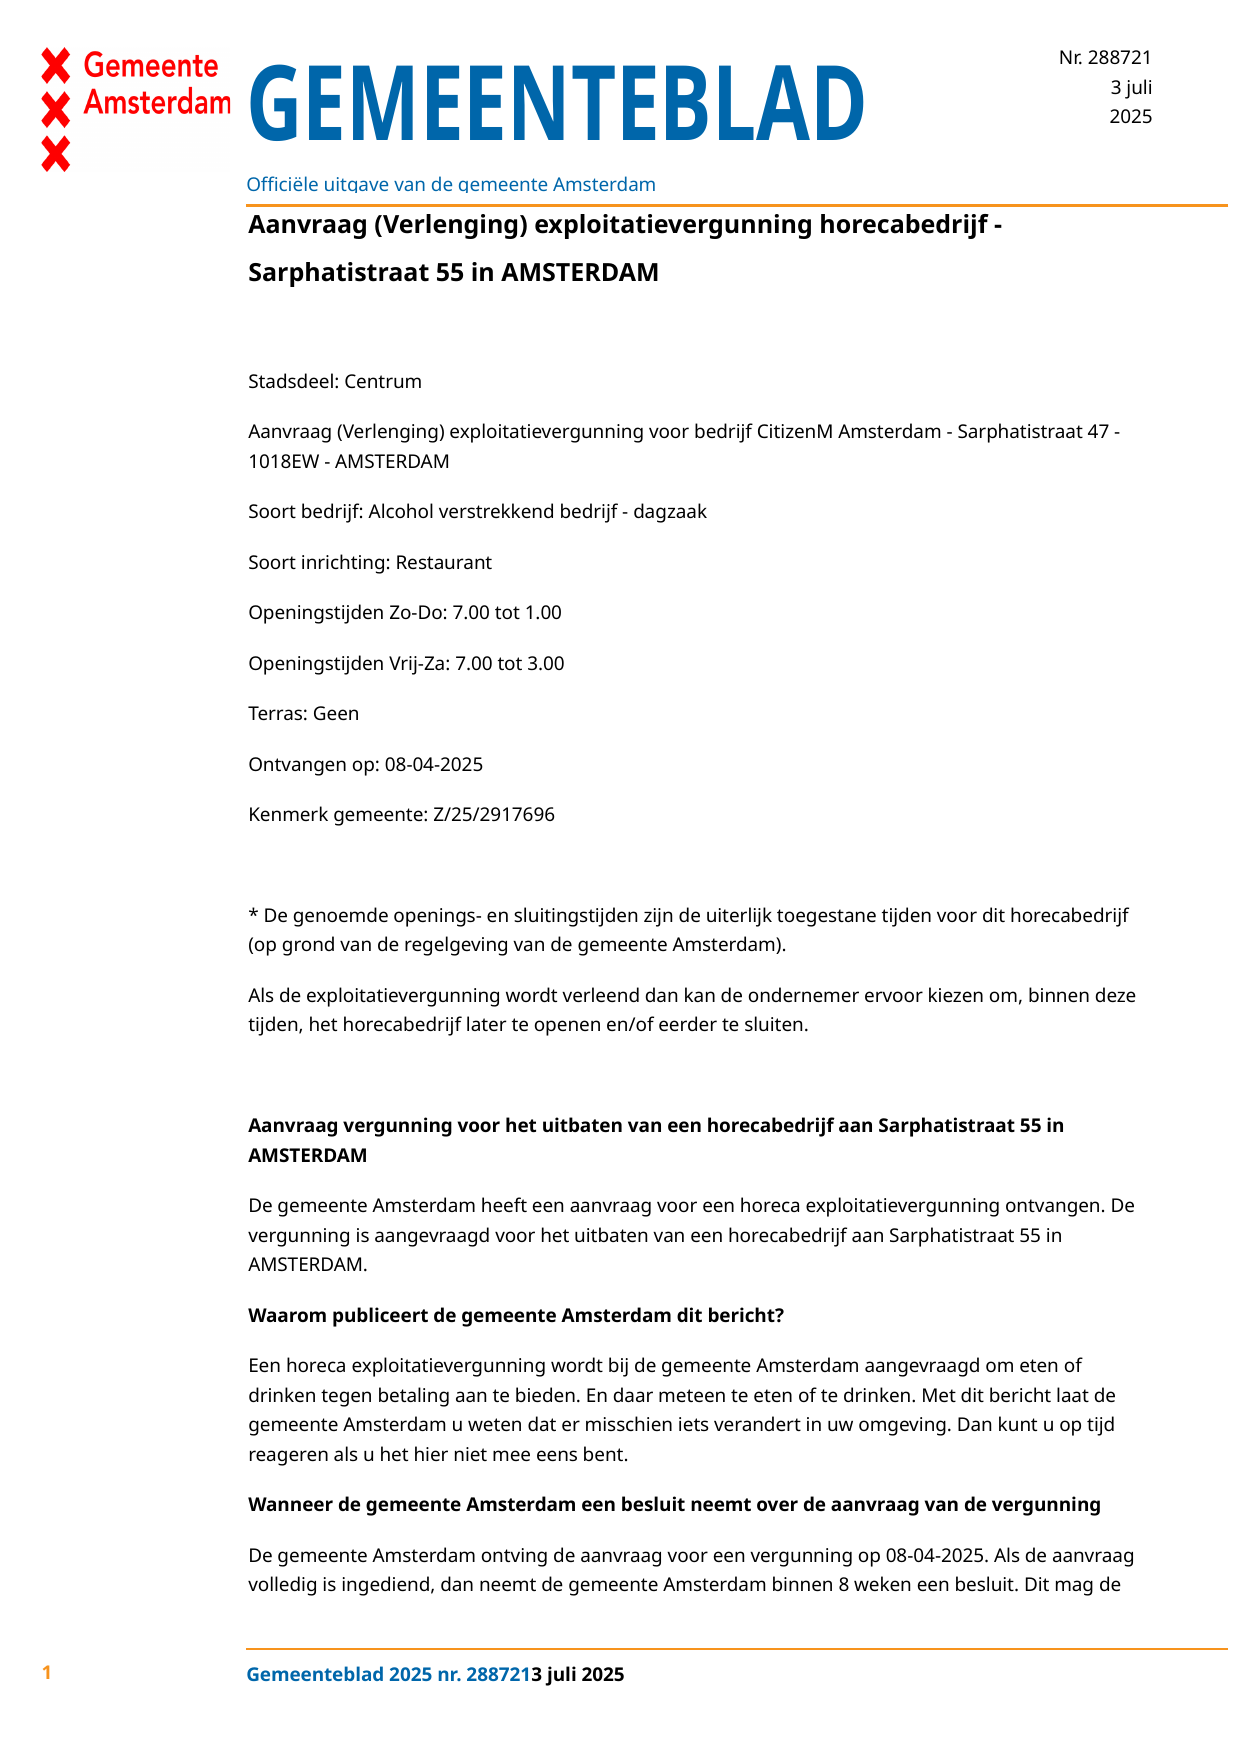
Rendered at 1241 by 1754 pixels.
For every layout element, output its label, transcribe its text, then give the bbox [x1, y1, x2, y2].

text Terras: Geen [248, 700, 1152, 726]
text Wanneer de gemeente Amsterdam een besluit neemt over de aanvraag van de vergunning [248, 1492, 1152, 1517]
text Kenmerk gemeente: Z/25/2917696 [248, 801, 1152, 827]
picture [41, 47, 231, 172]
text Stadsdeel: Centrum [248, 368, 1152, 394]
text Aanvraag vergunning voor het uitbaten van een horecabedrijf aan Sarphatistraat 55 in AMSTERDAM [248, 1112, 1152, 1168]
text De gemeente Amsterdam ontving de aanvraag voor een vergunning op 08-04-2025. Als de aanvraag volledig is ingediend, dan neemt de gemeente Amsterdam binnen 8 weken een besluit. Dit mag de [248, 1542, 1152, 1597]
text Openingstijden Zo-Do: 7.00 tot 1.00 [248, 599, 1152, 625]
text * De genoemde openings- en sluitingstijden zijn de uiterlijk toegestane tijden voor dit horecabedrijf (op grond van de regelgeving van de gemeente Amsterdam). [248, 902, 1152, 957]
text Aanvraag (Verlenging) exploitatievergunning voor bedrijf CitizenM Amsterdam - Sarphatistraat 47 - 1018EW - AMSTERDAM [248, 419, 1152, 474]
text Openingstijden Vrij-Za: 7.00 tot 3.00 [248, 650, 1152, 676]
text Soort bedrijf: Alcohol verstrekkend bedrijf - dagzaak [248, 499, 1152, 524]
text Waarom publiceert de gemeente Amsterdam dit bericht? [248, 1302, 1152, 1328]
text De gemeente Amsterdam heeft een aanvraag voor een horeca exploitatievergunning ontvangen. De vergunning is aangevraagd voor het uitbaten van een horecabedrijf aan Sarphatistraat 55 in AMSTERDAM. [248, 1192, 1152, 1277]
text Ontvangen op: 08-04-2025 [248, 751, 1152, 777]
text Een horeca exploitatievergunning wordt bij de gemeente Amsterdam aangevraagd om eten of drinken tegen betaling aan te bieden. En daar meteen te eten of te drinken. Met dit bericht laat de gemeente Amsterdam u weten dat er misschien iets verandert in uw omgeving. Dan kunt u op tijd reageren als u het hier niet mee eens bent. [248, 1352, 1152, 1467]
text Aanvraag (Verlenging) exploitatievergunning horecabedrijf - Sarphatistraat 55 in AMSTERDAM [248, 207, 1152, 288]
text Als de exploitatievergunning wordt verleend dan kan de ondernemer ervoor kiezen om, binnen deze tijden, het horecabedrijf later te openen en/of eerder te sluiten. [248, 982, 1152, 1037]
text Soort inrichting: Restaurant [248, 549, 1152, 575]
